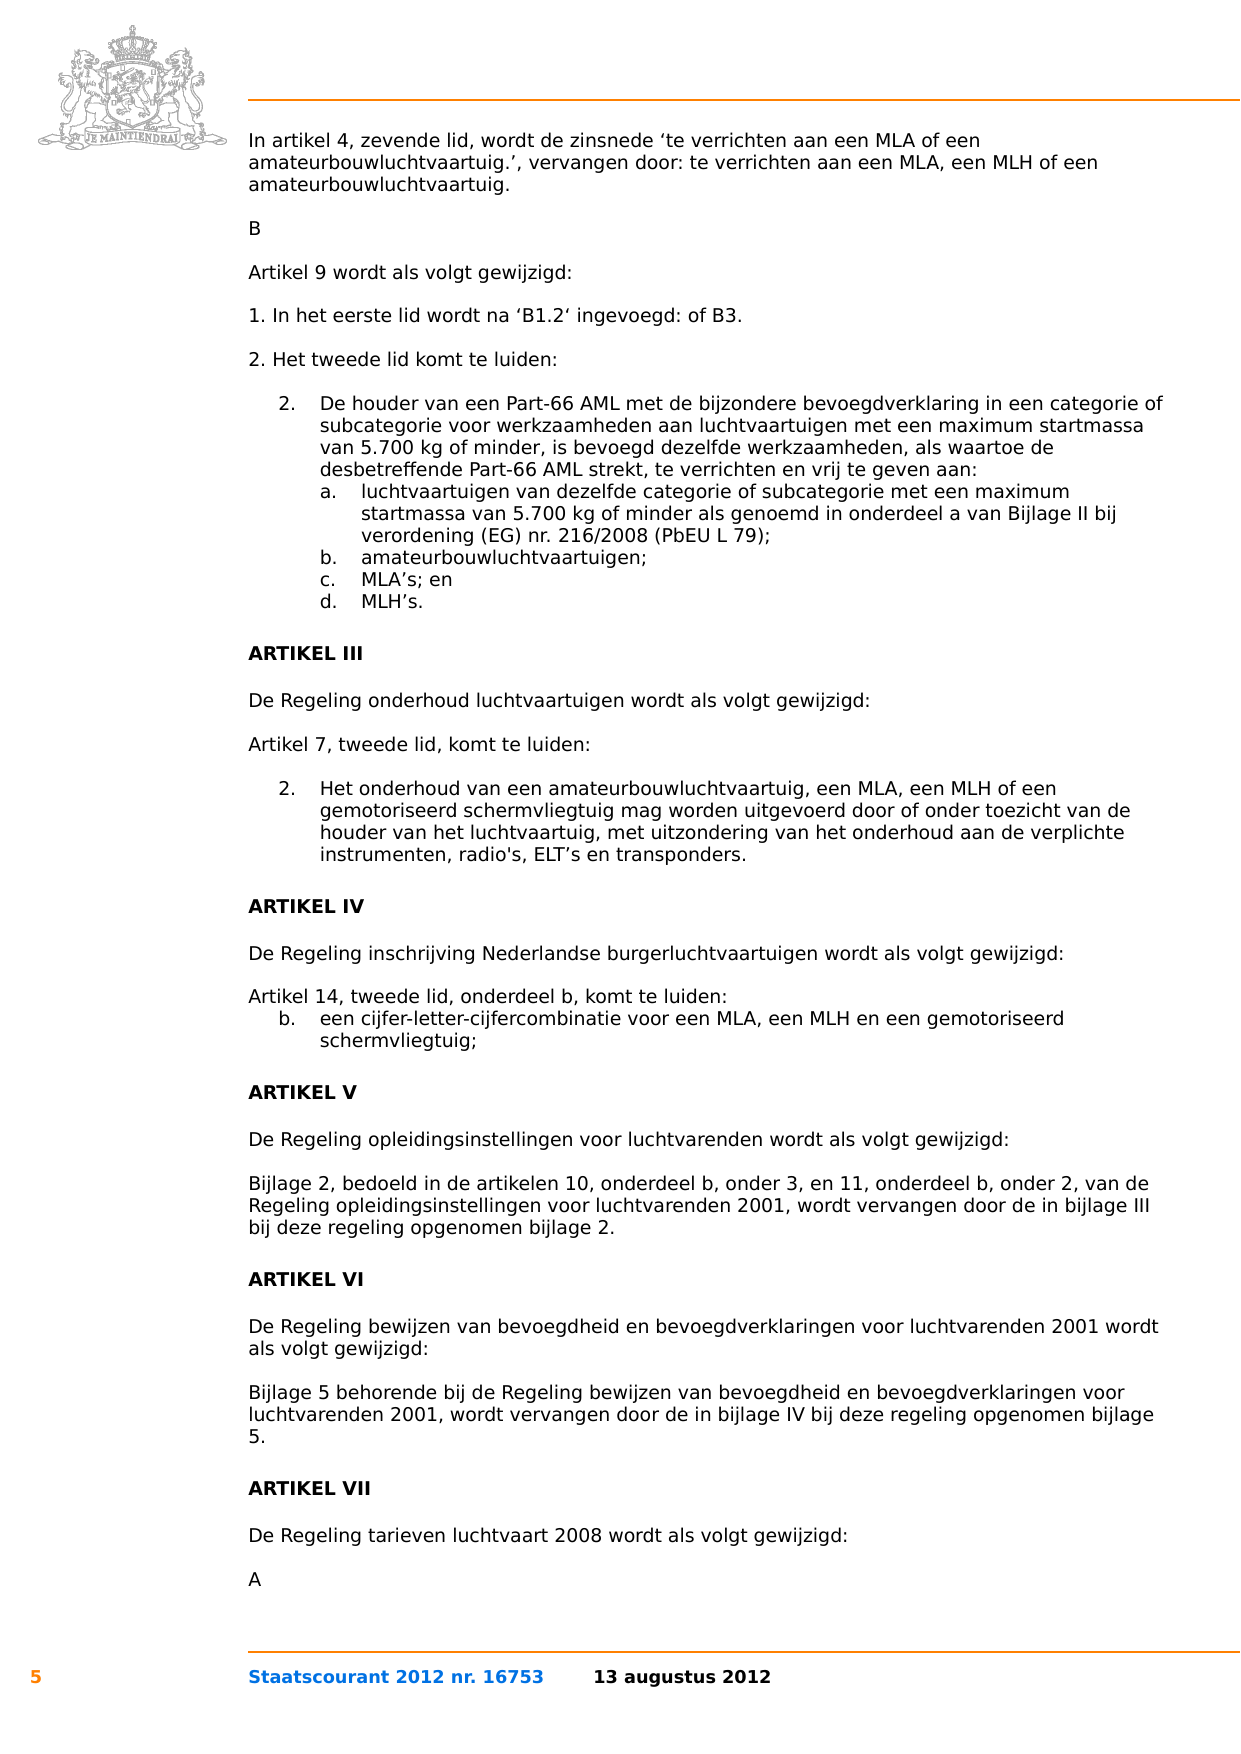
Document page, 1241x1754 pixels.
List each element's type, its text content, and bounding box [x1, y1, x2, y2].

text In artikel 4, zevende lid, wordt de zinsnede ‘te verrichten aan een MLA of een amateurbouwluchtvaartuig.’, vervangen door: te verrichten aan een MLA, een MLH of een amateurbouwluchtvaartuig. [248, 130, 1163, 196]
text Bijlage 2, bedoeld in de artikelen 10, onderdeel b, onder 3, en 11, onderdeel b, onder 2, van de Regeling opleidingsinstellingen voor luchtvarenden 2001, wordt vervangen door de in bijlage III bij deze regeling opgenomen bijlage 2. [248, 1173, 1163, 1239]
text b. amateurbouwluchtvaartuigen; [319, 547, 1163, 569]
text 2. De houder van een Part-66 AML met de bijzondere bevoegdverklaring in een categorie of subcategorie voor werkzaamheden aan luchtvaartuigen met een maximum startmassa van 5.700 kg of minder, is bevoegd dezelfde werkzaamheden, als waartoe de desbetreffende Part-66 AML strekt, te verrichten en vrij te geven aan: [278, 393, 1163, 481]
subtitle ARTIKEL VII [248, 1478, 1163, 1500]
text 2. Het onderhoud van een amateurbouwluchtvaartuig, een MLA, een MLH of een gemotoriseerd schermvliegtuig mag worden uitgevoerd door of onder toezicht van de houder van het luchtvaartuig, met uitzondering van het onderhoud aan de verplichte instrumenten, radio's, ELT’s en transponders. [278, 778, 1163, 866]
text 2. Het tweede lid komt te luiden: [248, 349, 1163, 371]
text De Regeling onderhoud luchtvaartuigen wordt als volgt gewijzigd: [248, 690, 1163, 712]
text a. luchtvaartuigen van dezelfde categorie of subcategorie met een maximum startmassa van 5.700 kg of minder als genoemd in onderdeel a van Bijlage II bij verordening (EG) nr. 216/2008 (PbEU L 79); [319, 481, 1163, 547]
text Artikel 9 wordt als volgt gewijzigd: [248, 262, 1163, 283]
text Artikel 14, tweede lid, onderdeel b, komt te luiden: [248, 986, 1163, 1008]
text c. MLA’s; en [319, 569, 1163, 591]
subtitle ARTIKEL IV [248, 896, 1163, 917]
subtitle ARTIKEL III [248, 643, 1163, 665]
text B [248, 218, 1163, 240]
text De Regeling opleidingsinstellingen voor luchtvarenden wordt als volgt gewijzigd: [248, 1129, 1163, 1151]
text De Regeling bewijzen van bevoegdheid en bevoegdverklaringen voor luchtvarenden 2001 wordt als volgt gewijzigd: [248, 1316, 1163, 1360]
text De Regeling tarieven luchtvaart 2008 wordt als volgt gewijzigd: [248, 1525, 1163, 1547]
text d. MLH’s. [319, 591, 1163, 613]
text Bijlage 5 behorende bij de Regeling bewijzen van bevoegdheid en bevoegdverklaringen voor luchtvarenden 2001, wordt vervangen door de in bijlage IV bij deze regeling opgenomen bijlage 5. [248, 1382, 1163, 1448]
text Artikel 7, tweede lid, komt te luiden: [248, 734, 1163, 756]
subtitle ARTIKEL V [248, 1082, 1163, 1104]
text De Regeling inschrijving Nederlandse burgerluchtvaartuigen wordt als volgt gewijzigd: [248, 942, 1163, 964]
text A [248, 1569, 1163, 1591]
subtitle ARTIKEL VI [248, 1269, 1163, 1291]
text 1. In het eerste lid wordt na ‘B1.2‘ ingevoegd: of B3. [248, 305, 1163, 327]
picture [38, 25, 227, 150]
text b. een cijfer-letter-cijfercombinatie voor een MLA, een MLH en een gemotoriseerd schermvliegtuig; [278, 1008, 1163, 1052]
